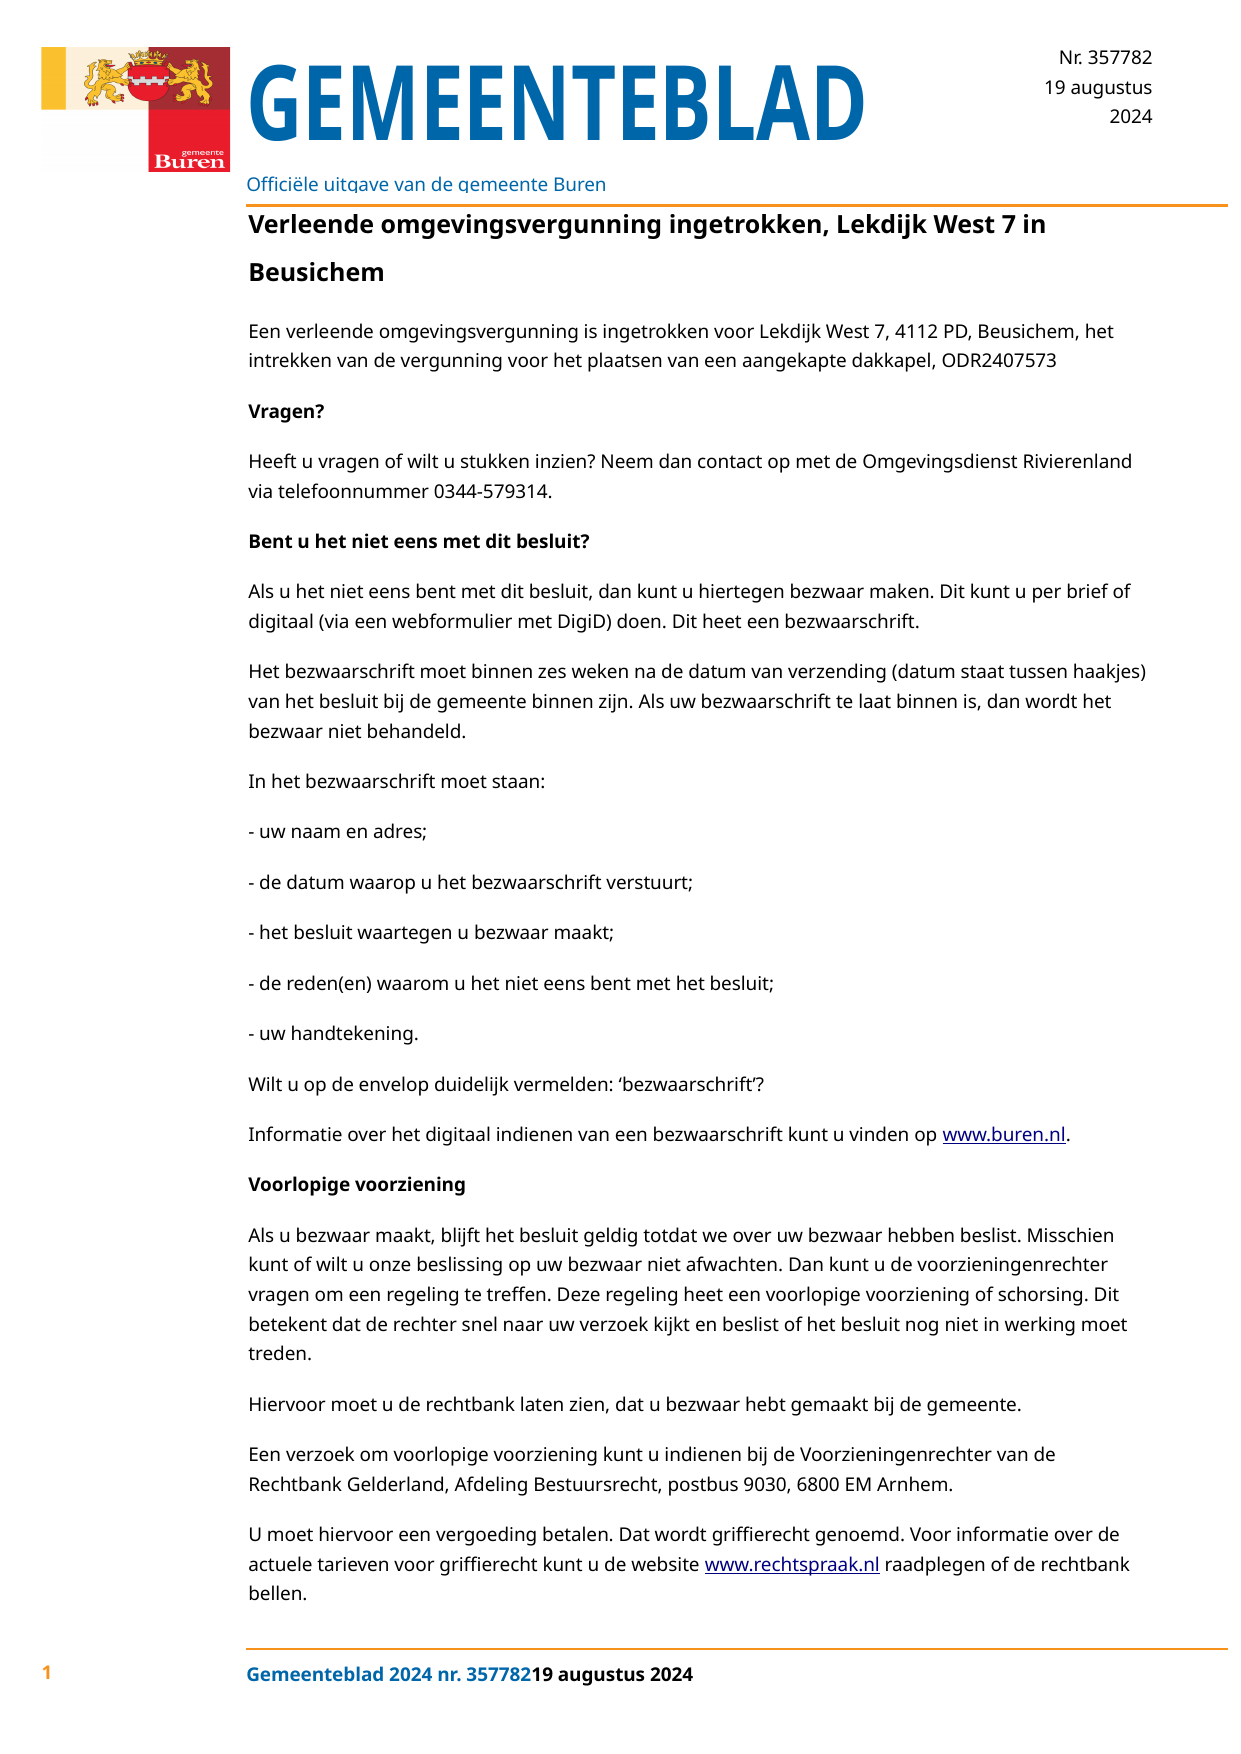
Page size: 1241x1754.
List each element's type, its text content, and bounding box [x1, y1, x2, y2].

text In het bezwaarschrift moet staan: [248, 768, 1152, 794]
text - het besluit waartegen u bezwaar maakt; [248, 919, 1152, 945]
text - de reden(en) waarom u het niet eens bent met het besluit; [248, 970, 1152, 996]
text Als u het niet eens bent met dit besluit, dan kunt u hiertegen bezwaar maken. Dit kunt u per brief of digitaal (via een webformulier met DigiD) doen. Dit heet een bezwaarschrift. [248, 579, 1152, 634]
text Wilt u op de envelop duidelijk vermelden: ‘bezwaarschrift’? [248, 1071, 1152, 1097]
text Verleende omgevingsvergunning ingetrokken, Lekdijk West 7 in Beusichem [248, 207, 1152, 288]
text Een verzoek om voorlopige voorziening kunt u indienen bij de Voorzieningenrechter van de Rechtbank Gelderland, Afdeling Bestuursrecht, postbus 9030, 6800 EM Arnhem. [248, 1441, 1152, 1497]
text Als u bezwaar maakt, blijft het besluit geldig totdat we over uw bezwaar hebben beslist. Misschien kunt of wilt u onze beslissing op uw bezwaar niet afwachten. Dan kunt u de voorzieningenrechter vragen om een regeling te treffen. Deze regeling heet een voorlopige voorziening of schorsing. Dit betekent dat de rechter snel naar uw verzoek kijkt en beslist of het besluit nog niet in werking moet treden. [248, 1222, 1152, 1366]
picture [41, 47, 231, 172]
text - uw handtekening. [248, 1020, 1152, 1046]
text Het bezwaarschrift moet binnen zes weken na de datum van verzending (datum staat tussen haakjes) van het besluit bij de gemeente binnen zijn. Als uw bezwaarschrift te laat binnen is, dan wordt het bezwaar niet behandeld. [248, 659, 1152, 744]
text - de datum waarop u het bezwaarschrift verstuurt; [248, 869, 1152, 895]
text Voorlopige voorziening [248, 1172, 1152, 1197]
text - uw naam en adres; [248, 819, 1152, 844]
text Heeft u vragen of wilt u stukken inzien? Neem dan contact op met de Omgevingsdienst Rivierenland via telefoonnummer 0344-579314. [248, 448, 1152, 504]
text Een verleende omgevingsvergunning is ingetrokken voor Lekdijk West 7, 4112 PD, Beusichem, het intrekken van de vergunning voor het plaatsen van een aangekapte dakkapel, ODR2407573 [248, 318, 1152, 373]
text Vragen? [248, 398, 1152, 424]
text Bent u het niet eens met dit besluit? [248, 528, 1152, 554]
text U moet hiervoor een vergoeding betalen. Dat wordt griffierecht genoemd. Voor informatie over de actuele tarieven voor griffierecht kunt u de website www.rechtspraak.nl raadplegen of de rechtbank bellen. [248, 1521, 1152, 1606]
text Hiervoor moet u de rechtbank laten zien, dat u bezwaar hebt gemaakt bij de gemeente. [248, 1391, 1152, 1417]
text Informatie over het digitaal indienen van een bezwaarschrift kunt u vinden op www.buren.nl. [248, 1121, 1152, 1147]
